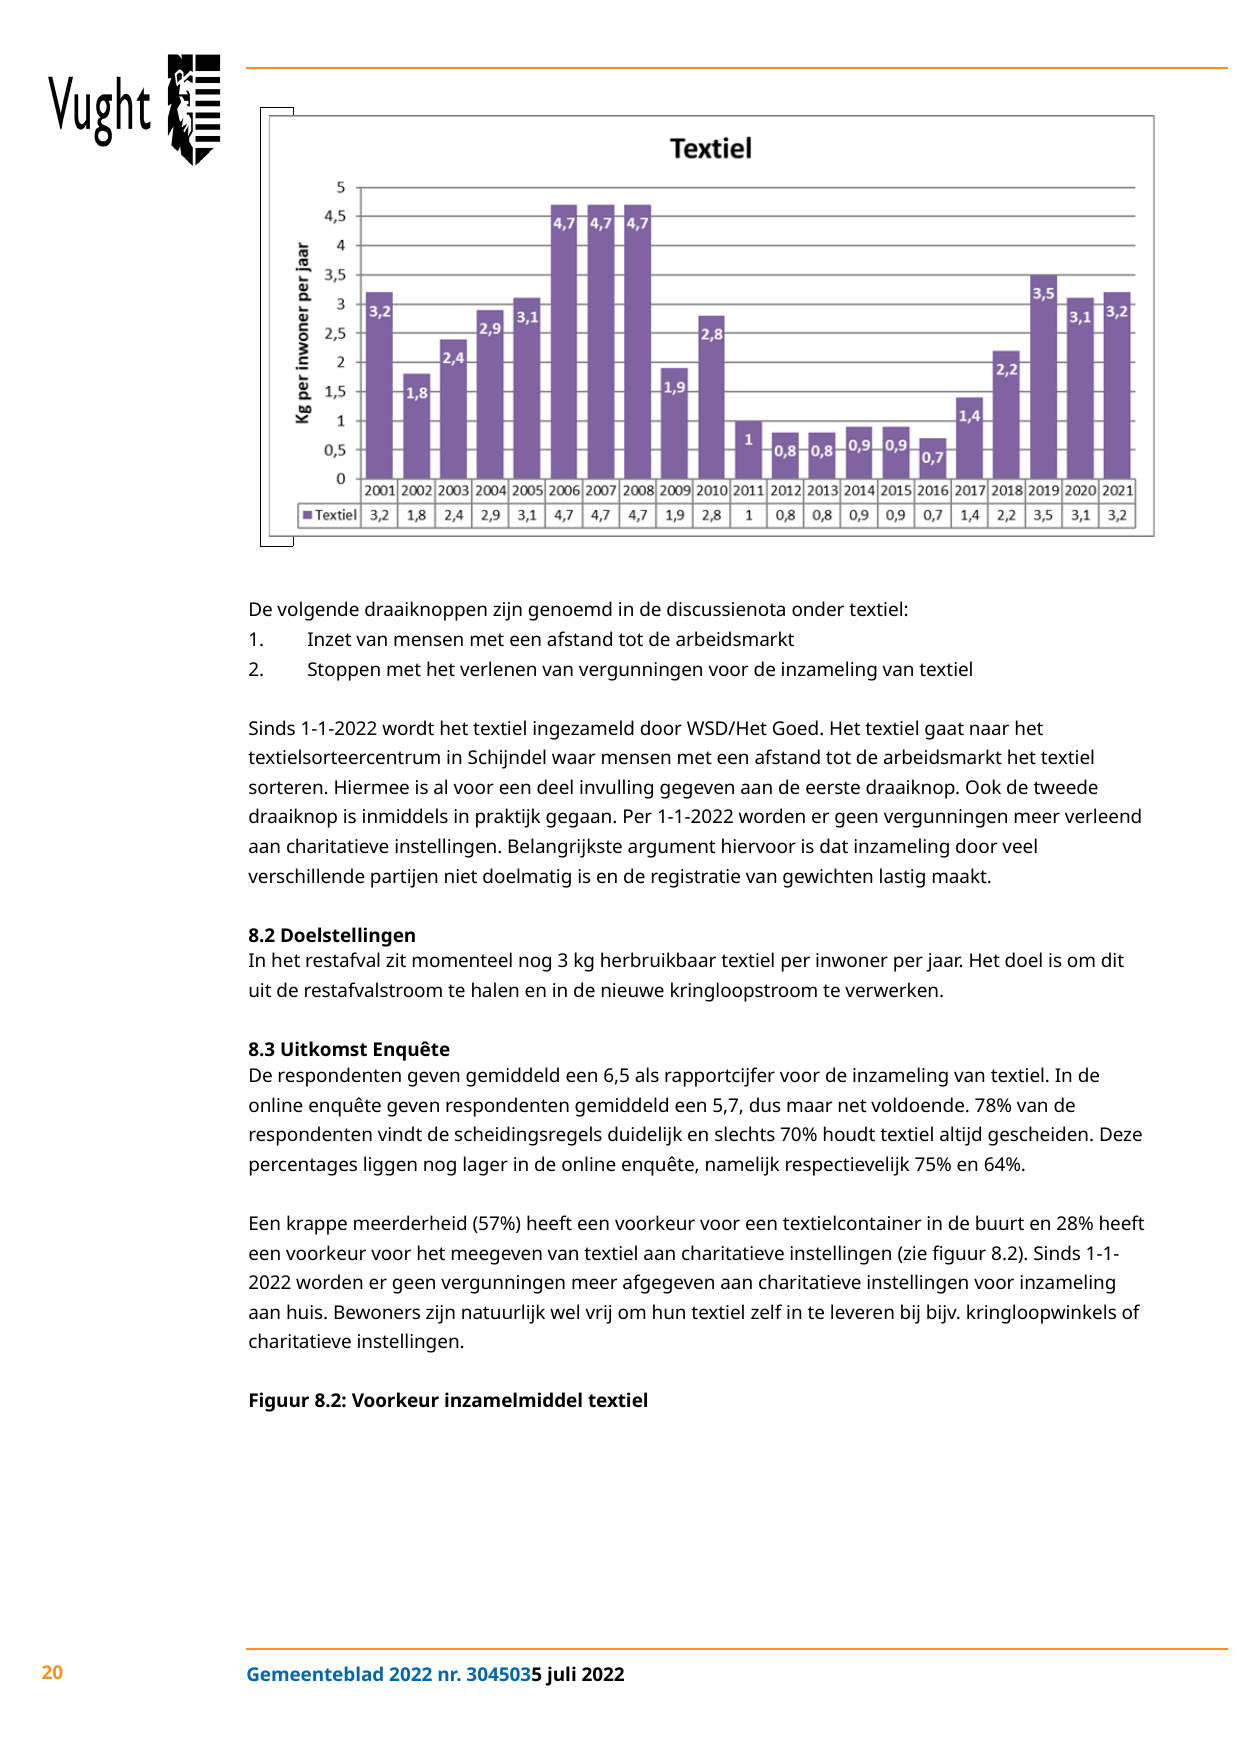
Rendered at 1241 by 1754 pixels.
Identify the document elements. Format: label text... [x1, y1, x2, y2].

list Stoppen met het verlenen van vergunningen voor de inzameling van textiel [248, 656, 1152, 681]
text De volgende draaiknoppen zijn genoemd in de discussienota onder textiel: [248, 597, 1152, 622]
text 8.3 Uitkomst Enquête [248, 1036, 1152, 1062]
text In het restafval zit momenteel nog 3 kg herbruikbaar textiel per inwoner per jaar. Het doel is om dit uit de restafvalstroom te halen en in de nieuwe kringloopstroom te verwerken. [248, 948, 1152, 1003]
text Figuur 8.2: Voorkeur inzamelmiddel textiel [248, 1388, 1152, 1413]
picture [41, 47, 231, 172]
text De respondenten geven gemiddeld een 6,5 als rapportcijfer voor de inzameling van textiel. In de online enquête geven respondenten gemiddeld een 5,7, dus maar net voldoende. 78% van de respondenten vindt de scheidingsregels duidelijk en slechts 70% houdt textiel altijd gescheiden. Deze percentages liggen nog lager in de online enquête, namelijk respectievelijk 75% en 64%. [248, 1062, 1152, 1177]
list Inzet van mensen met een afstand tot de arbeidsmarkt [248, 626, 1152, 652]
text Een krappe meerderheid (57%) heeft een voorkeur voor een textielcontainer in de buurt en 28% heeft een voorkeur voor het meegeven van textiel aan charitatieve instellingen (zie figuur 8.2). Sinds 1-1-2022 worden er geen vergunningen meer afgegeven aan charitatieve instellingen voor inzameling aan huis. Bewoners zijn natuurlijk wel vrij om hun textiel zelf in te leveren bij bijv. kringloopwinkels of charitatieve instellingen. [248, 1210, 1152, 1354]
text Sinds 1-1-2022 wordt het textiel ingezameld door WSD/Het Goed. Het textiel gaat naar het textielsorteercentrum in Schijndel waar mensen met een afstand tot de arbeidsmarkt het textiel sorteren. Hiermee is al voor een deel invulling gegeven aan de eerste draaiknop. Ook de tweede draaiknop is inmiddels in praktijk gegaan. Per 1-1-2022 worden er geen vergunningen meer verleend aan charitatieve instellingen. Belangrijkste argument hiervoor is dat inzameling door veel verschillende partijen niet doelmatig is en de registratie van gewichten lastig maakt. [248, 715, 1152, 888]
text 8.2 Doelstellingen [248, 922, 1152, 948]
picture [268, 115, 1155, 537]
